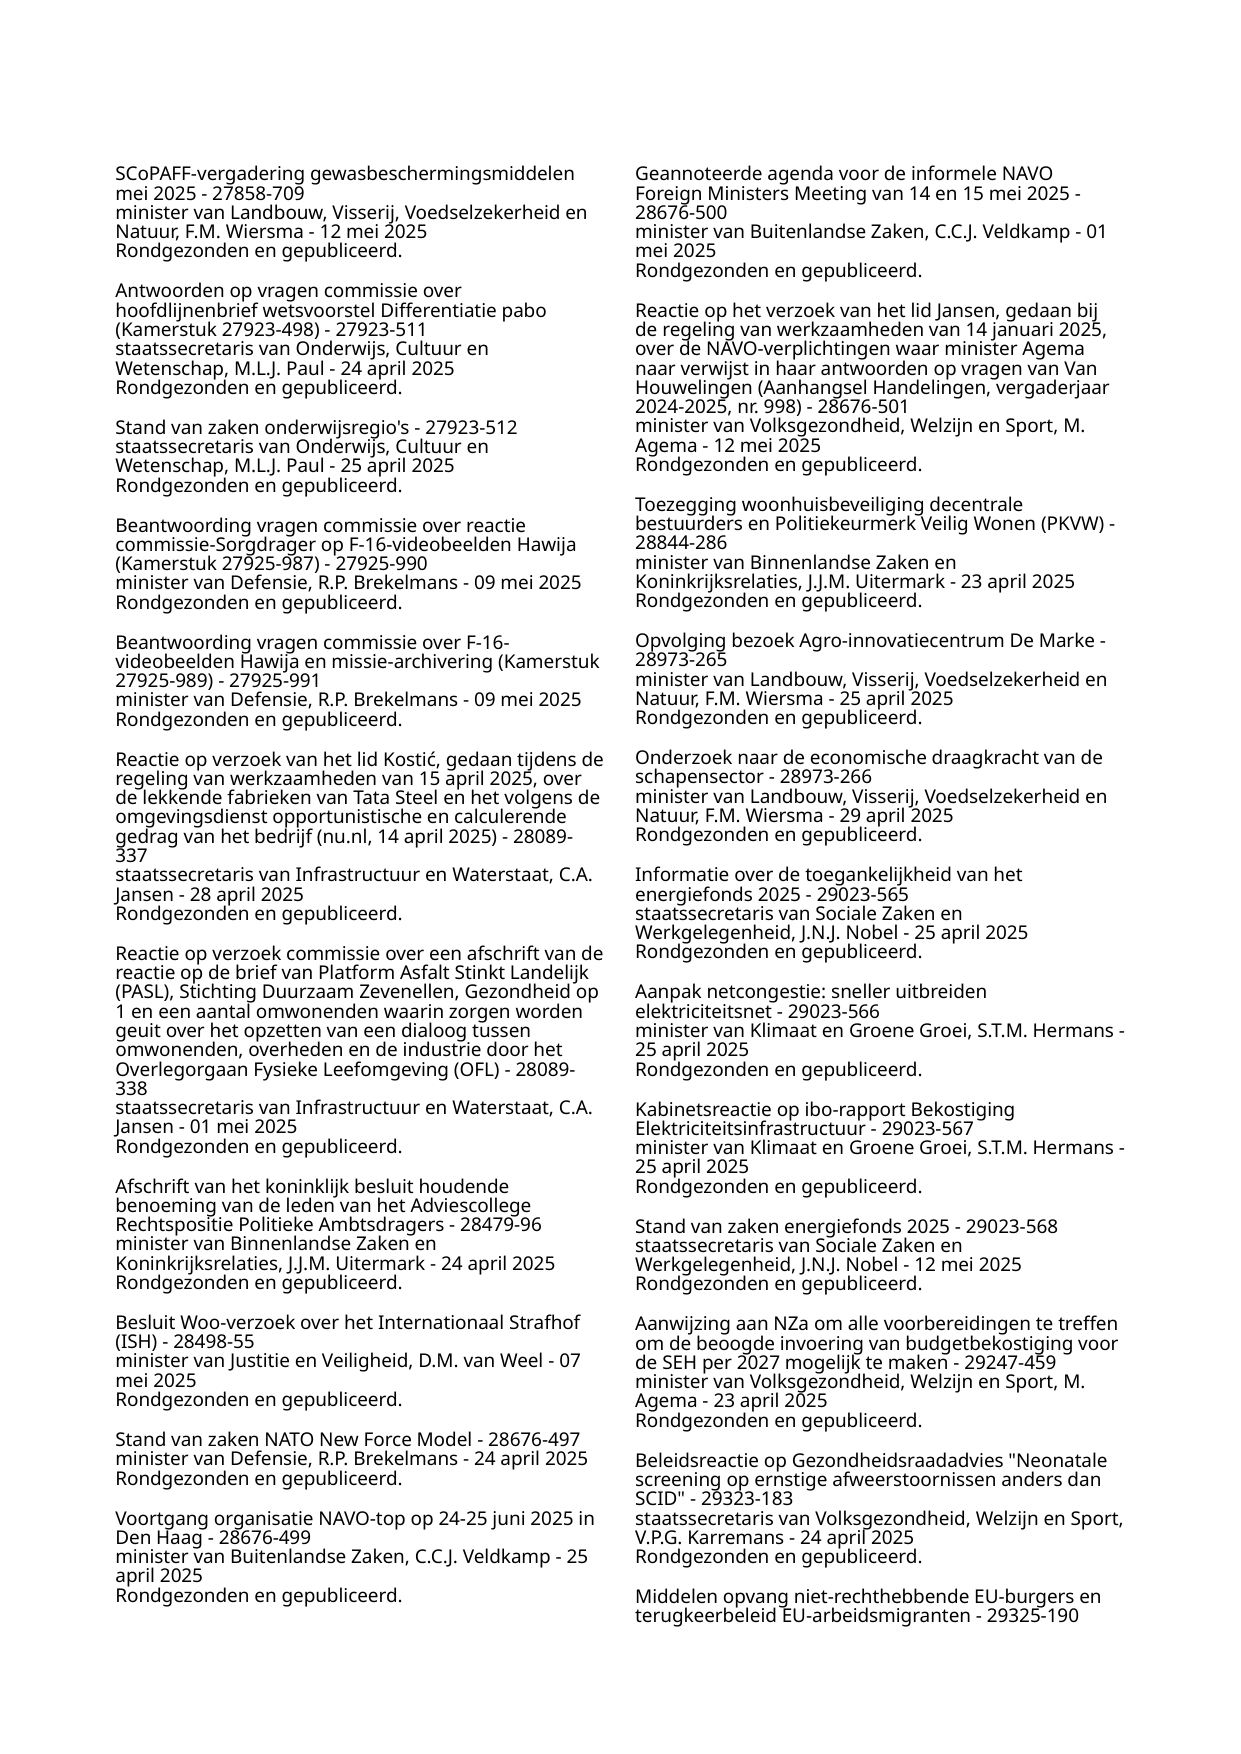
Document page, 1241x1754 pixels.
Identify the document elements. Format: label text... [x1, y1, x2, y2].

text minister van Landbouw, Visserij, Voedselzekerheid en Natuur, F.M. Wiersma - 29 april 2025 [635, 788, 1125, 826]
text Rondgezonden en gepubliceerd. [635, 943, 1125, 963]
text Informatie over de toegankelijkheid van het energiefonds 2025 - 29023-565 [635, 866, 1125, 905]
text Onderzoek naar de economische draagkracht van de schapensector - 28973-266 [635, 749, 1125, 788]
text Stand van zaken NATO New Force Model - 28676-497 [115, 1431, 605, 1450]
text Afschrift van het koninklijk besluit houdende benoeming van de leden van het Adviescollege Rechtspositie Politieke Ambtsdragers - 28479-96 [115, 1178, 605, 1235]
text Voortgang organisatie NAVO-top op 24-25 juni 2025 in Den Haag - 28676-499 [115, 1509, 605, 1548]
text Rondgezonden en gepubliceerd. [115, 242, 605, 262]
text staatssecretaris van Infrastructuur en Waterstaat, C.A. Jansen - 28 april 2025 [115, 866, 605, 905]
text Rondgezonden en gepubliceerd. [635, 826, 1125, 846]
text minister van Defensie, R.P. Brekelmans - 09 mei 2025 [115, 574, 605, 594]
text Stand van zaken onderwijsregio's - 27923-512 [115, 419, 605, 438]
text Rondgezonden en gepubliceerd. [115, 379, 605, 398]
text Aanpak netcongestie: sneller uitbreiden elektriciteitsnet - 29023-566 [635, 983, 1125, 1022]
text Rondgezonden en gepubliceerd. [635, 1412, 1125, 1431]
text Rondgezonden en gepubliceerd. [635, 262, 1125, 281]
text Rondgezonden en gepubliceerd. [115, 594, 605, 613]
text Rondgezonden en gepubliceerd. [635, 456, 1125, 475]
text Rondgezonden en gepubliceerd. [635, 1548, 1125, 1567]
text Stand van zaken energiefonds 2025 - 29023-568 [635, 1218, 1125, 1237]
text Opvolging bezoek Agro-innovatiecentrum De Marke - 28973-265 [635, 632, 1125, 671]
text Rondgezonden en gepubliceerd. [115, 1391, 605, 1410]
text Middelen opvang niet-rechthebbende EU-burgers en terugkeerbeleid EU-arbeidsmigranten - 29325-190 [635, 1588, 1125, 1627]
text Antwoorden op vragen commissie over hoofdlijnenbrief wetsvoorstel Differentiatie pabo (Kamerstuk 27923-498) - 27923-511 [115, 282, 605, 340]
text Rondgezonden en gepubliceerd. [115, 711, 605, 730]
text Reactie op verzoek commissie over een afschrift van de reactie op de brief van Platform Asfalt Stinkt Landelijk (PASL), Stichting Duurzaam Zevenellen, Gezondheid op 1 en een aantal omwonenden waarin zorgen worden geuit over het opzetten van een dialoog tussen omwonenden, overheden en de industrie door het Overlegorgaan Fysieke Leefomgeving (OFL) - 28089-338 [115, 945, 605, 1099]
text staatssecretaris van Infrastructuur en Waterstaat, C.A. Jansen - 01 mei 2025 [115, 1099, 605, 1138]
text minister van Buitenlandse Zaken, C.C.J. Veldkamp - 25 april 2025 [115, 1548, 605, 1587]
text Rondgezonden en gepubliceerd. [635, 709, 1125, 728]
text Rondgezonden en gepubliceerd. [115, 1587, 605, 1606]
text staatssecretaris van Onderwijs, Cultuur en Wetenschap, M.L.J. Paul - 25 april 2025 [115, 438, 605, 477]
text minister van Landbouw, Visserij, Voedselzekerheid en Natuur, F.M. Wiersma - 12 mei 2025 [115, 204, 605, 242]
text minister van Defensie, R.P. Brekelmans - 24 april 2025 [115, 1450, 605, 1469]
text Beleidsreactie op Gezondheidsraadadvies "Neonatale screening op ernstige afweerstoornissen anders dan SCID" - 29323-183 [635, 1452, 1125, 1509]
text minister van Volksgezondheid, Welzijn en Sport, M. Agema - 23 april 2025 [635, 1373, 1125, 1412]
text staatssecretaris van Onderwijs, Cultuur en Wetenschap, M.L.J. Paul - 24 april 2025 [115, 340, 605, 379]
text Reactie op verzoek van het lid Kostić, gedaan tijdens de regeling van werkzaamheden van 15 april 2025, over de lekkende fabrieken van Tata Steel en het volgens de omgevingsdienst opportunistische en calculerende gedrag van het bedrijf (nu.nl, 14 april 2025) - 28089-337 [115, 751, 605, 866]
text Rondgezonden en gepubliceerd. [115, 477, 605, 496]
text Rondgezonden en gepubliceerd. [635, 1061, 1125, 1080]
text Toezegging woonhuisbeveiliging decentrale bestuurders en Politiekeurmerk Veilig Wonen (PKVW) - 28844-286 [635, 496, 1125, 554]
text SCoPAFF-vergadering gewasbeschermingsmiddelen mei 2025 - 27858-709 [115, 165, 605, 204]
text Beantwoording vragen commissie over reactie commissie-Sorgdrager op F-16-videobeelden Hawija (Kamerstuk 27925-987) - 27925-990 [115, 517, 605, 574]
text minister van Binnenlandse Zaken en Koninkrijksrelaties, J.J.M. Uitermark - 24 april 2025 [115, 1235, 605, 1274]
text staatssecretaris van Volksgezondheid, Welzijn en Sport, V.P.G. Karremans - 24 april 2025 [635, 1509, 1125, 1548]
text Reactie op het verzoek van het lid Jansen, gedaan bij de regeling van werkzaamheden van 14 januari 2025, over de NAVO-verplichtingen waar minister Agema naar verwijst in haar antwoorden op vragen van Van Houwelingen (Aanhangsel Handelingen, vergaderjaar 2024-2025, nr. 998) - 28676-501 [635, 302, 1125, 417]
text minister van Justitie en Veiligheid, D.M. van Weel - 07 mei 2025 [115, 1352, 605, 1391]
text minister van Landbouw, Visserij, Voedselzekerheid en Natuur, F.M. Wiersma - 25 april 2025 [635, 671, 1125, 709]
text minister van Binnenlandse Zaken en Koninkrijksrelaties, J.J.M. Uitermark - 23 april 2025 [635, 554, 1125, 592]
text minister van Klimaat en Groene Groei, S.T.M. Hermans - 25 april 2025 [635, 1139, 1125, 1178]
text Geannoteerde agenda voor de informele NAVO Foreign Ministers Meeting van 14 en 15 mei 2025 - 28676-500 [635, 165, 1125, 223]
text Besluit Woo-verzoek over het Internationaal Strafhof (ISH) - 28498-55 [115, 1314, 605, 1352]
text Rondgezonden en gepubliceerd. [635, 1275, 1125, 1295]
text staatssecretaris van Sociale Zaken en Werkgelegenheid, J.N.J. Nobel - 12 mei 2025 [635, 1237, 1125, 1275]
text minister van Defensie, R.P. Brekelmans - 09 mei 2025 [115, 691, 605, 711]
text minister van Klimaat en Groene Groei, S.T.M. Hermans - 25 april 2025 [635, 1022, 1125, 1061]
text minister van Buitenlandse Zaken, C.C.J. Veldkamp - 01 mei 2025 [635, 223, 1125, 262]
text minister van Volksgezondheid, Welzijn en Sport, M. Agema - 12 mei 2025 [635, 417, 1125, 456]
text staatssecretaris van Sociale Zaken en Werkgelegenheid, J.N.J. Nobel - 25 april 2025 [635, 905, 1125, 943]
text Rondgezonden en gepubliceerd. [115, 1138, 605, 1157]
text Beantwoording vragen commissie over F-16-videobeelden Hawija en missie-archivering (Kamerstuk 27925-989) - 27925-991 [115, 634, 605, 691]
text Rondgezonden en gepubliceerd. [635, 592, 1125, 611]
text Aanwijzing aan NZa om alle voorbereidingen te treffen om de beoogde invoering van budgetbekostiging voor de SEH per 2027 mogelijk te maken - 29247-459 [635, 1315, 1125, 1373]
text Rondgezonden en gepubliceerd. [115, 905, 605, 924]
text Rondgezonden en gepubliceerd. [115, 1274, 605, 1293]
text Kabinetsreactie op ibo-rapport Bekostiging Elektriciteitsinfrastructuur - 29023-567 [635, 1101, 1125, 1139]
text Rondgezonden en gepubliceerd. [635, 1178, 1125, 1197]
text Rondgezonden en gepubliceerd. [115, 1469, 605, 1489]
